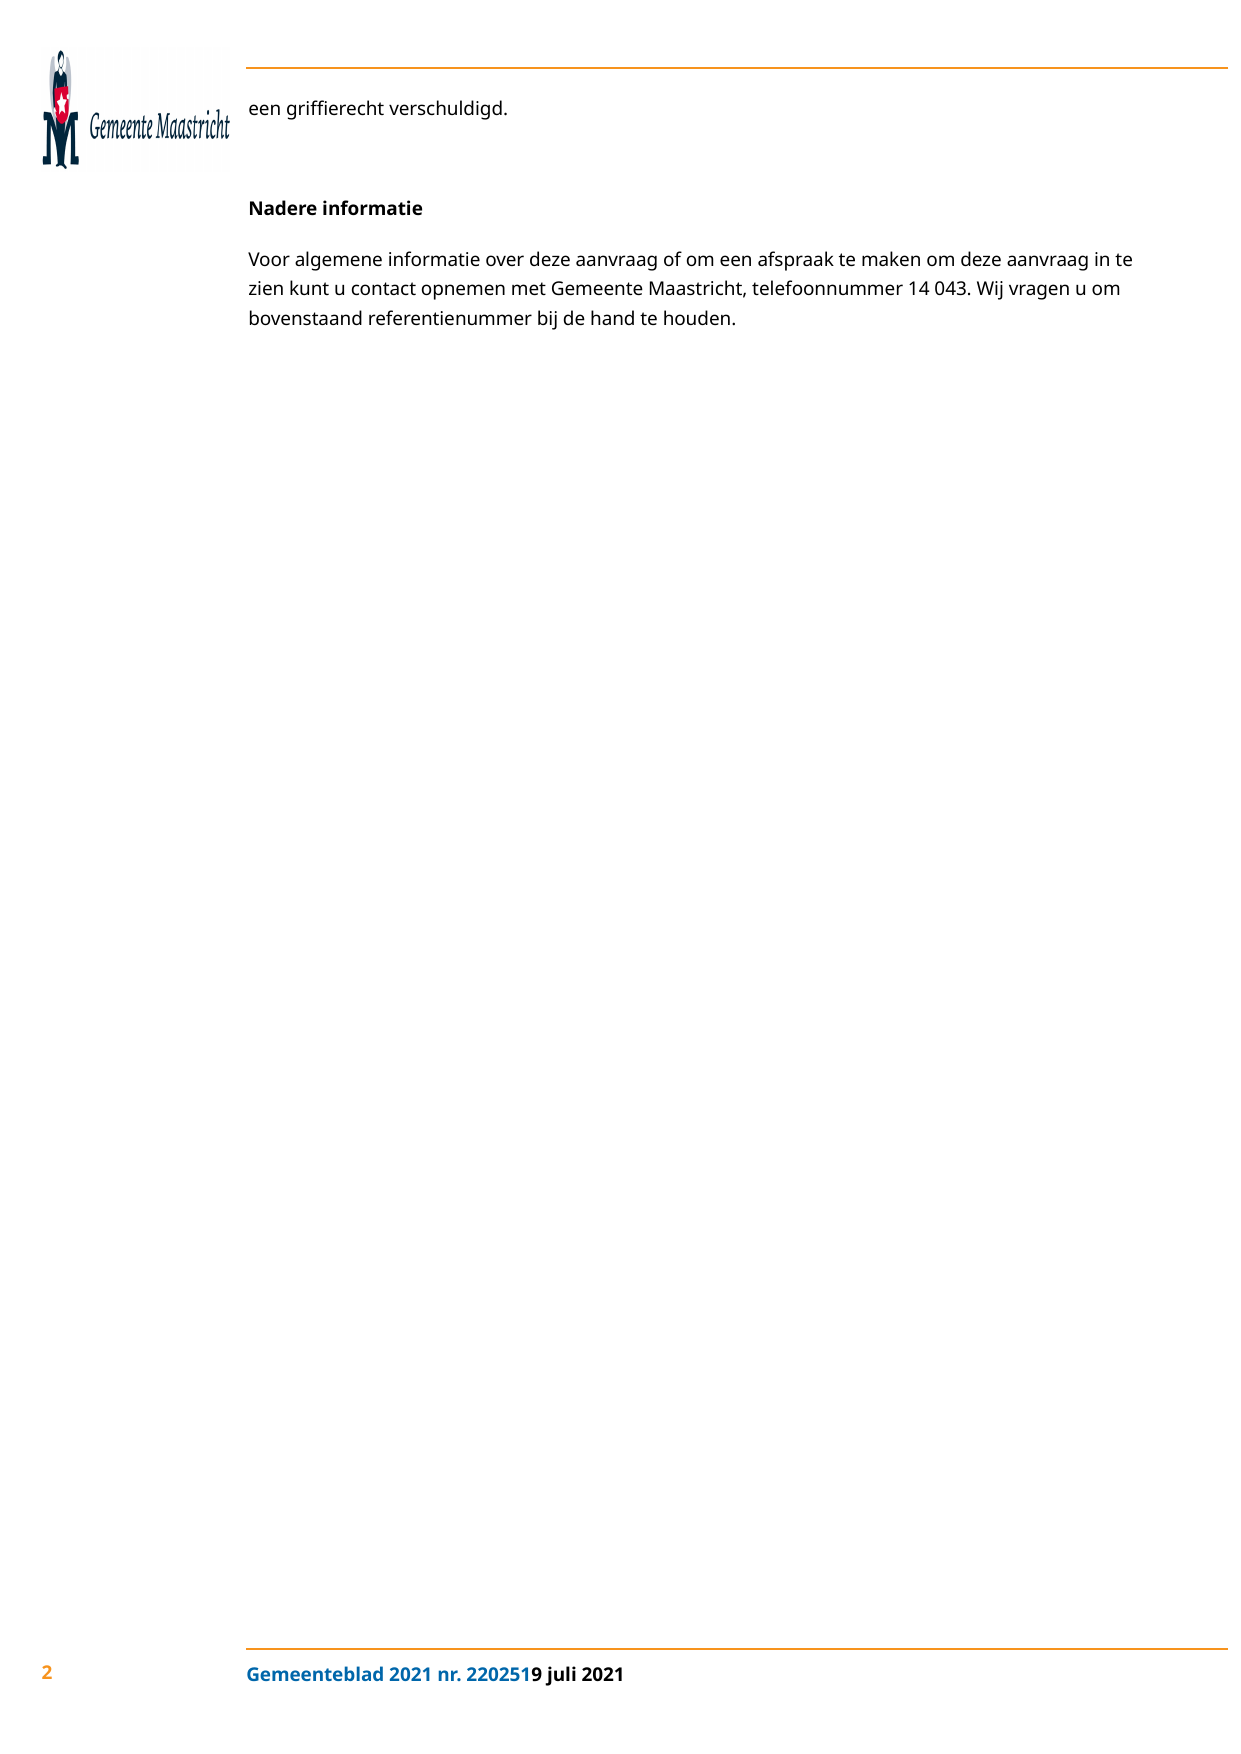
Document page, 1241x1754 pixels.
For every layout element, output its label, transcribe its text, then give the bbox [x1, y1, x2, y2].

text een griffierecht verschuldigd. [248, 95, 1152, 121]
text Voor algemene informatie over deze aanvraag of om een afspraak te maken om deze aanvraag in te zien kunt u contact opnemen met Gemeente Maastricht, telefoonnummer 14 043. Wij vragen u om bovenstaand referentienummer bij de hand te houden. [248, 246, 1152, 331]
text Nadere informatie [248, 196, 1152, 221]
picture [41, 47, 231, 172]
